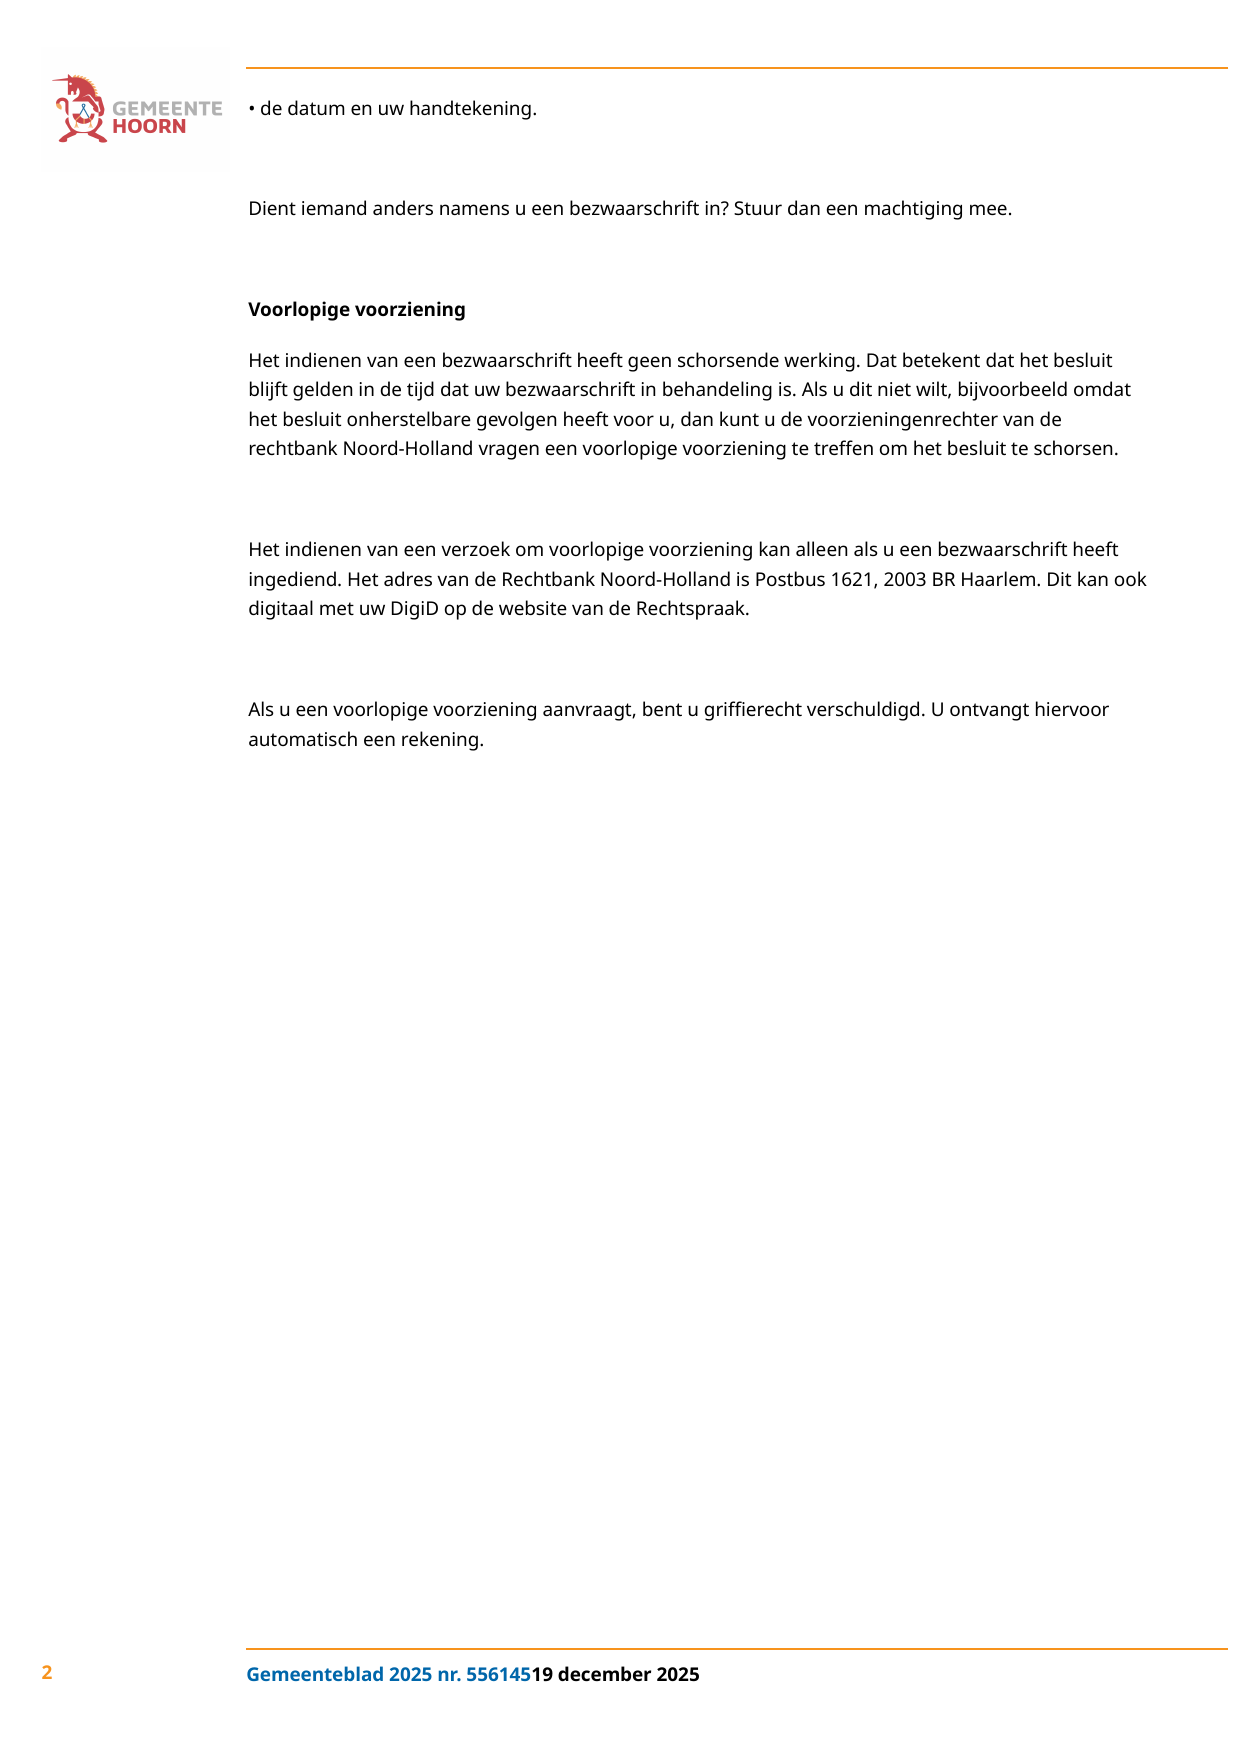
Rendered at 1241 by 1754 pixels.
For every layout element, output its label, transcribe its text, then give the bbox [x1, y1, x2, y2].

picture [41, 47, 231, 172]
text Het indienen van een verzoek om voorlopige voorziening kan alleen als u een bezwaarschrift heeft ingediend. Het adres van de Rechtbank Noord-Holland is Postbus 1621, 2003 BR Haarlem. Dit kan ook digitaal met uw DigiD op de website van de Rechtspraak. [248, 536, 1152, 621]
text Voorlopige voorziening [248, 296, 1152, 322]
text Dient iemand anders namens u een bezwaarschrift in? Stuur dan een machtiging mee. [248, 196, 1152, 221]
text • de datum en uw handtekening. [248, 95, 1152, 121]
text Als u een voorlopige voorziening aanvraagt, bent u griffierecht verschuldigd. U ontvangt hiervoor automatisch een rekening. [248, 696, 1152, 752]
text Het indienen van een bezwaarschrift heeft geen schorsende werking. Dat betekent dat het besluit blijft gelden in de tijd dat uw bezwaarschrift in behandeling is. Als u dit niet wilt, bijvoorbeeld omdat het besluit onherstelbare gevolgen heeft voor u, dan kunt u de voorzieningenrechter van de rechtbank Noord-Holland vragen een voorlopige voorziening te treffen om het besluit te schorsen. [248, 347, 1152, 461]
